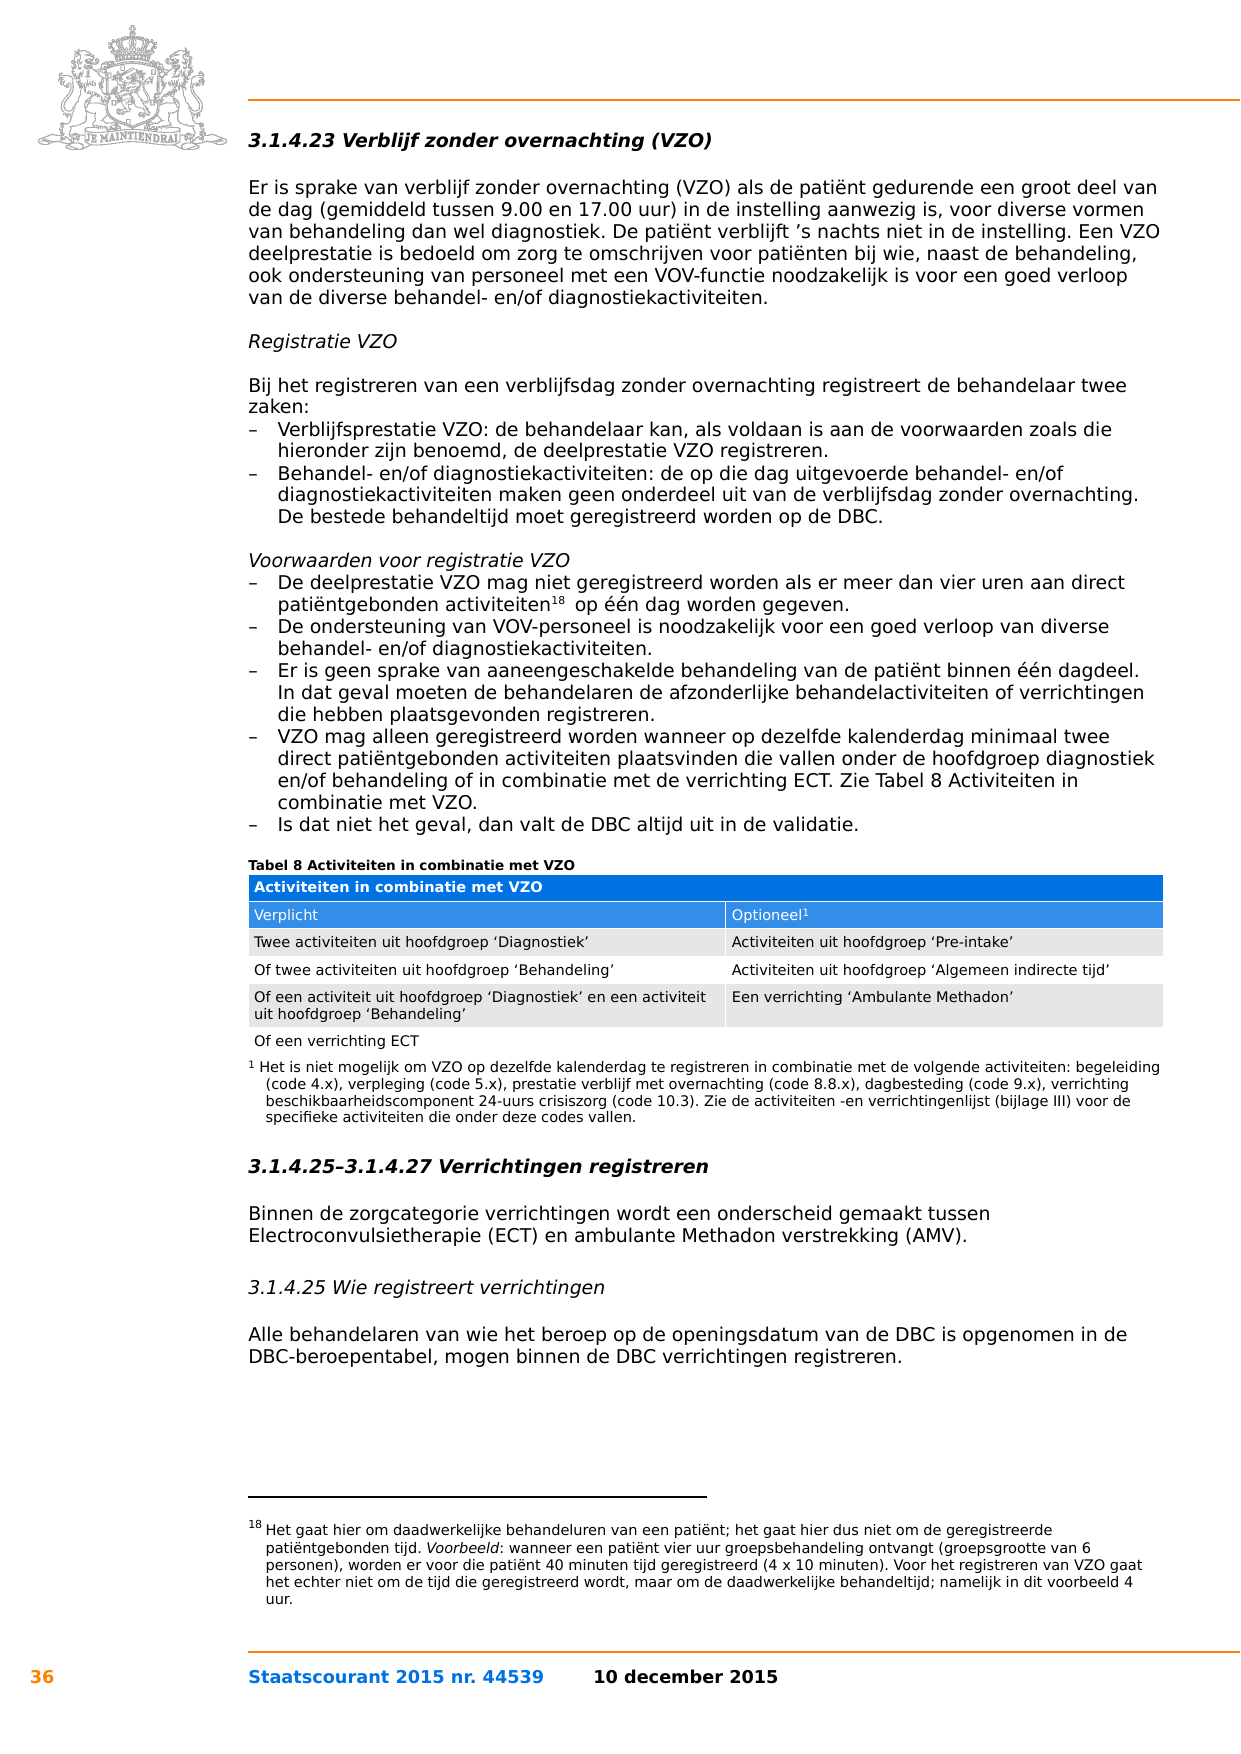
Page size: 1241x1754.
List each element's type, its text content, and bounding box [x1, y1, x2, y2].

text – De ondersteuning van VOV-personeel is noodzakelijk voor een goed verloop van diverse behandel- en/of diagnostiekactiviteiten. [248, 616, 1163, 660]
text Bij het registreren van een verblijfsdag zonder overnachting registreert de behandelaar twee zaken: [248, 374, 1163, 418]
text – Is dat niet het geval, dan valt de DBC altijd uit in de validatie. [248, 814, 1163, 836]
table_cell Activiteiten uit hoofdgroep ‘Algemeen indirecte tijd’ [726, 957, 1163, 983]
text Er is sprake van verblijf zonder overnachting (VZO) als de patiënt gedurende een groot deel van de dag (gemiddeld tussen 9.00 en 17.00 uur) in de instelling aanwezig is, voor diverse vormen van behandeling dan wel diagnostiek. De patiënt verblijft ’s nachts niet in de instelling. Een VZO deelprestatie is bedoeld om zorg te omschrijven voor patiënten bij wie, naast de behandeling, ook ondersteuning van personeel met een VOV-functie noodzakelijk is voor een goed verloop van de diverse behandel- en/of diagnostiekactiviteiten. [248, 177, 1163, 309]
table_cell [726, 1029, 1163, 1055]
text Alle behandelaren van wie het beroep op de openingsdatum van de DBC is opgenomen in de DBC-beroepentabel, mogen binnen de DBC verrichtingen registreren. [248, 1324, 1163, 1368]
text – De deelprestatie VZO mag niet geregistreerd worden als er meer dan vier uren aan direct patiëntgebonden activiteiten op één dag worden gegeven. [248, 572, 1163, 616]
text – Behandel- en/of diagnostiekactiviteiten: de op die dag uitgevoerde behandel- en/of diagnostiekactiviteiten maken geen onderdeel uit van de verblijfsdag zonder overnachting. De bestede behandeltijd moet geregistreerd worden op de DBC. [248, 462, 1163, 528]
subtitle Registratie VZO [248, 331, 1163, 353]
subtitle 3.1.4.25–3.1.4.27 Verrichtingen registreren [248, 1156, 1163, 1178]
table_cell Verplicht [249, 902, 725, 928]
text Binnen de zorgcategorie verrichtingen wordt een onderscheid gemaakt tussen Electroconvulsietherapie (ECT) en ambulante Methadon verstrekking (AMV). [248, 1203, 1163, 1247]
subtitle Voorwaarden voor registratie VZO [248, 550, 1163, 572]
table_cell Of een verrichting ECT [249, 1029, 725, 1055]
picture [38, 25, 227, 150]
text – VZO mag alleen geregistreerd worden wanneer op dezelfde kalenderdag minimaal twee direct patiëntgebonden activiteiten plaatsvinden die vallen onder de hoofdgroep diagnostiek en/of behandeling of in combinatie met de verrichting ECT. Zie Tabel 8 Activiteiten in combinatie met VZO. [248, 726, 1163, 814]
table_cell Activiteiten in combinatie met VZO [249, 875, 1163, 901]
table_cell Activiteiten uit hoofdgroep ‘Pre-intake’ [726, 929, 1163, 956]
table_cell Een verrichting ‘Ambulante Methadon’ [726, 984, 1163, 1027]
table_cell Twee activiteiten uit hoofdgroep ‘Diagnostiek’ [249, 929, 725, 956]
table_cell Optioneel1 [726, 902, 1163, 928]
subtitle 3.1.4.23 Verblijf zonder overnachting (VZO) [248, 130, 1163, 152]
table_cell Of een activiteit uit hoofdgroep ‘Diagnostiek’ en een activiteit uit hoofdgroep ‘Behandeling’ [249, 984, 725, 1027]
table_cell Of twee activiteiten uit hoofdgroep ‘Behandeling’ [249, 957, 725, 983]
text Het gaat hier om daadwerkelijke behandeluren van een patiënt; het gaat hier dus niet om de geregistreerde patiëntgebonden tijd. Voorbeeld: wanneer een patiënt vier uur groepsbehandeling ontvangt (groepsgrootte van 6 personen), worden er voor die patiënt 40 minuten tijd geregistreerd (4 x 10 minuten). Voor het registreren van VZO gaat het echter niet om de tijd die geregistreerd wordt, maar om de daadwerkelijke behandeltijd; namelijk in dit voorbeeld 4 uur. [248, 1518, 1163, 1608]
subtitle 3.1.4.25 Wie registreert verrichtingen [248, 1277, 1163, 1299]
table_header Tabel 8 Activiteiten in combinatie met VZO [248, 858, 1163, 873]
text – Er is geen sprake van aaneengeschakelde behandeling van de patiënt binnen één dagdeel. In dat geval moeten de behandelaren de afzonderlijke behandelactiviteiten of verrichtingen die hebben plaatsgevonden registreren. [248, 660, 1163, 726]
table_cell 1 Het is niet mogelijk om VZO op dezelfde kalenderdag te registreren in combinatie met de volgende activiteiten: begeleiding (code 4.x), verpleging (code 5.x), prestatie verblijf met overnachting (code 8.8.x), dagbesteding (code 9.x), verrichting beschikbaarheidscomponent 24-uurs crisiszorg (code 10.3). Zie de activiteiten -en verrichtingenlijst (bijlage III) voor de specifieke activiteiten die onder deze codes vallen. [248, 1056, 1163, 1126]
text – Verblijfsprestatie VZO: de behandelaar kan, als voldaan is aan de voorwaarden zoals die hieronder zijn benoemd, de deelprestatie VZO registreren. [248, 418, 1163, 462]
